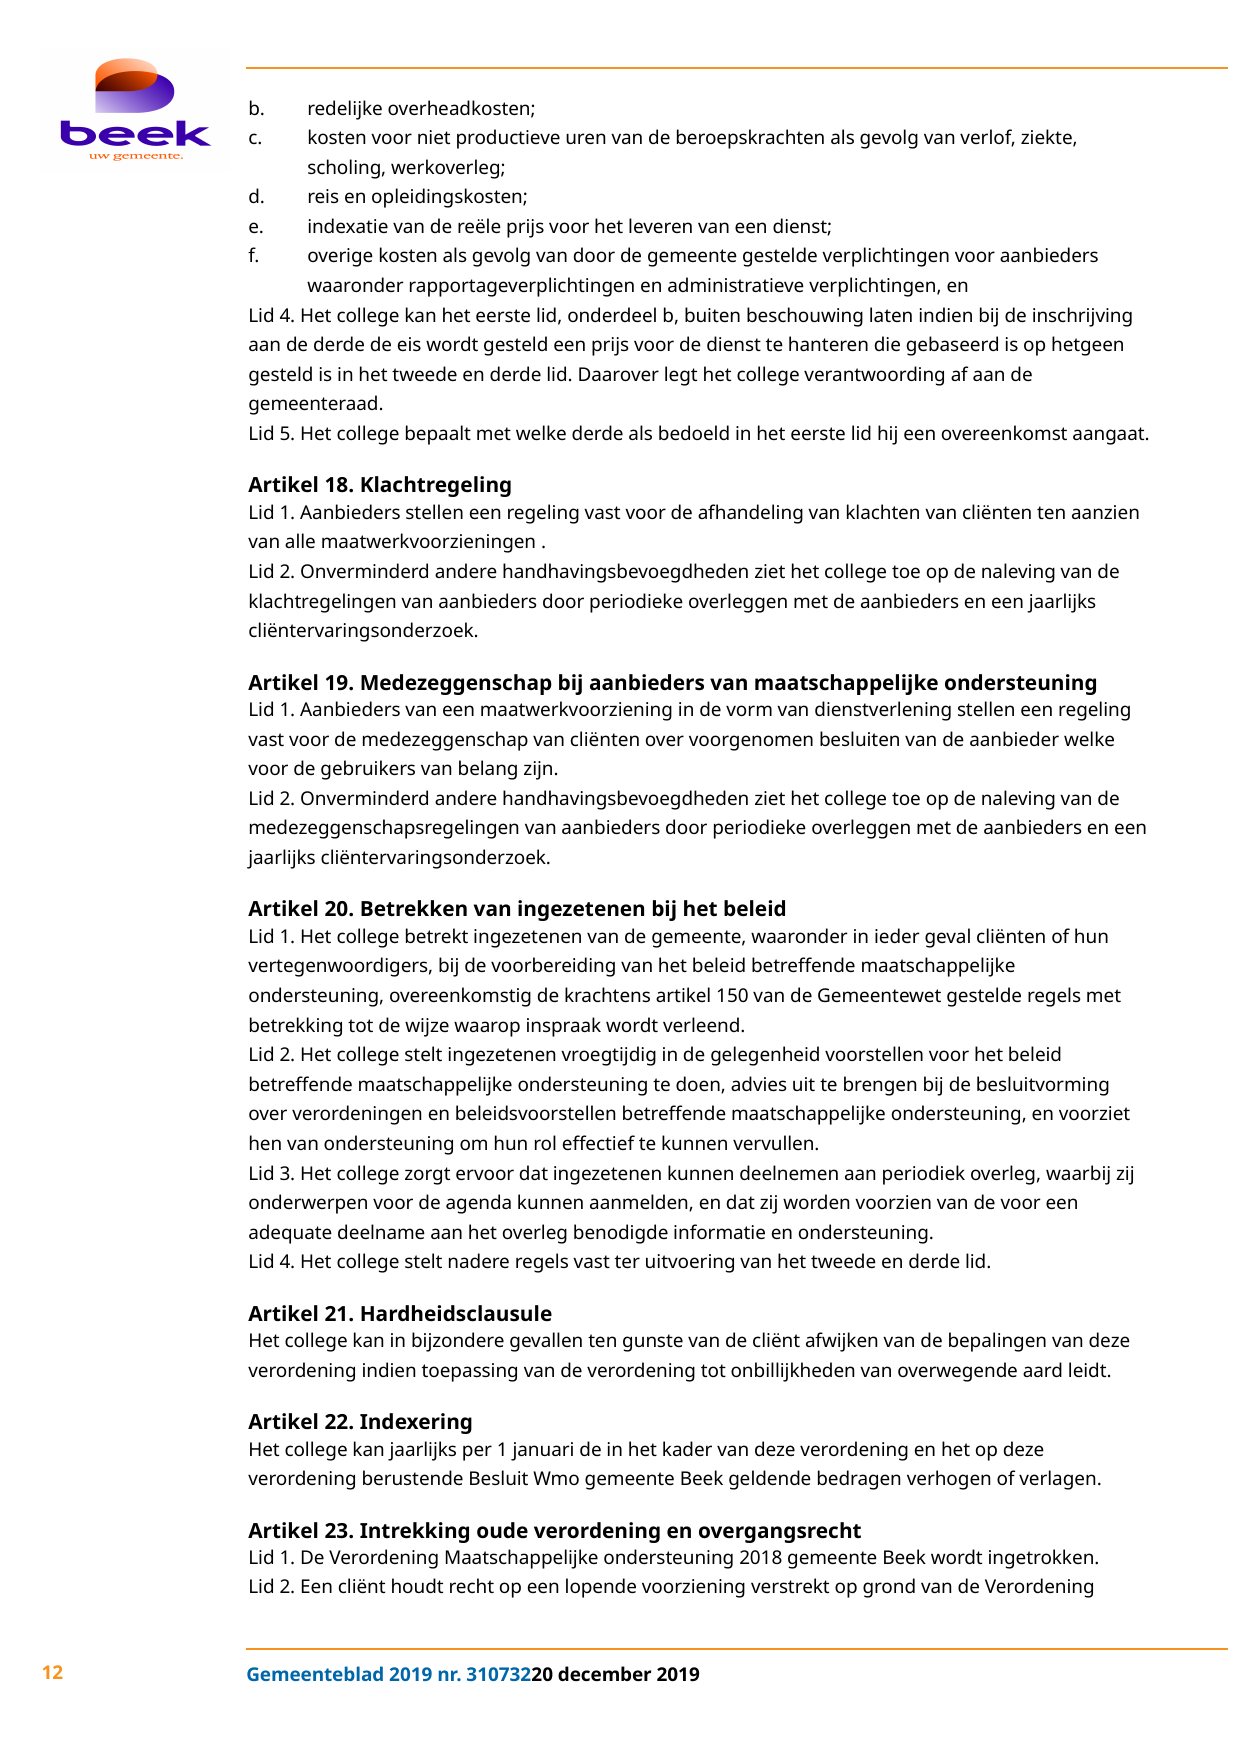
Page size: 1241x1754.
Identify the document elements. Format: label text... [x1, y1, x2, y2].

text Het college kan in bijzondere gevallen ten gunste van de cliënt afwijken van de bepalingen van deze verordening indien toepassing van de verordening tot onbillijkheden van overwegende aard leidt. [248, 1327, 1152, 1383]
text Lid 2. Een cliënt houdt recht op een lopende voorziening verstrekt op grond van de Verordening [248, 1574, 1152, 1599]
list overige kosten als gevolg van door de gemeente gestelde verplichtingen voor aanbieders waaronder rapportageverplichtingen en administratieve verplichtingen, en [248, 243, 1152, 298]
text Lid 1. Aanbieders van een maatwerkvoorziening in de vorm van dienstverlening stellen een regeling vast voor de medezeggenschap van cliënten over voorgenomen besluiten van de aanbieder welke voor de gebruikers van belang zijn. [248, 696, 1152, 781]
text Artikel 23. Intrekking oude verordening en overgangsrecht [248, 1516, 1152, 1544]
text Artikel 22. Indexering [248, 1407, 1152, 1436]
list kosten voor niet productieve uren van de beroepskrachten als gevolg van verlof, ziekte, scholing, werkoverleg; [248, 124, 1152, 180]
text Artikel 18. Klachtregeling [248, 471, 1152, 499]
text Artikel 20. Betrekken van ingezetenen bij het beleid [248, 894, 1152, 923]
text Artikel 21. Hardheidsclausule [248, 1299, 1152, 1327]
picture [41, 47, 231, 172]
list reis en opleidingskosten; [248, 183, 1152, 209]
text Lid 1. Aanbieders stellen een regeling vast voor de afhandeling van klachten van cliënten ten aanzien van alle maatwerkvoorzieningen . [248, 499, 1152, 554]
text Lid 1. Het college betrekt ingezetenen van de gemeente, waaronder in ieder geval cliënten of hun vertegenwoordigers, bij de voorbereiding van het beleid betreffende maatschappelijke ondersteuning, overeenkomstig de krachtens artikel 150 van de Gemeentewet gestelde regels met betrekking tot de wijze waarop inspraak wordt verleend. [248, 923, 1152, 1037]
list indexatie van de reële prijs voor het leveren van een dienst; [248, 213, 1152, 239]
text Lid 5. Het college bepaalt met welke derde als bedoeld in het eerste lid hij een overeenkomst aangaat. [248, 420, 1152, 446]
text Lid 1. De Verordening Maatschappelijke ondersteuning 2018 gemeente Beek wordt ingetrokken. [248, 1544, 1152, 1570]
text Lid 4. Het college stelt nadere regels vast ter uitvoering van het tweede en derde lid. [248, 1248, 1152, 1274]
text Lid 4. Het college kan het eerste lid, onderdeel b, buiten beschouwing laten indien bij de inschrijving aan de derde de eis wordt gesteld een prijs voor de dienst te hanteren die gebaseerd is op hetgeen gesteld is in het tweede en derde lid. Daarover legt het college verantwoording af aan de gemeenteraad. [248, 302, 1152, 416]
text Het college kan jaarlijks per 1 januari de in het kader van deze verordening en het op deze verordening berustende Besluit Wmo gemeente Beek geldende bedragen verhogen of verlagen. [248, 1436, 1152, 1491]
text Lid 2. Onverminderd andere handhavingsbevoegdheden ziet het college toe op de naleving van de klachtregelingen van aanbieders door periodieke overleggen met de aanbieders en een jaarlijks cliëntervaringsonderzoek. [248, 558, 1152, 643]
list redelijke overheadkosten; [248, 95, 1152, 121]
text Lid 2. Onverminderd andere handhavingsbevoegdheden ziet het college toe op de naleving van de medezeggenschapsregelingen van aanbieders door periodieke overleggen met de aanbieders en een jaarlijks cliëntervaringsonderzoek. [248, 785, 1152, 870]
text Artikel 19. Medezeggenschap bij aanbieders van maatschappelijke ondersteuning [248, 668, 1152, 696]
text Lid 2. Het college stelt ingezetenen vroegtijdig in de gelegenheid voorstellen voor het beleid betreffende maatschappelijke ondersteuning te doen, advies uit te brengen bij de besluitvorming over verordeningen en beleidsvoorstellen betreffende maatschappelijke ondersteuning, en voorziet hen van ondersteuning om hun rol effectief te kunnen vervullen. [248, 1041, 1152, 1156]
text Lid 3. Het college zorgt ervoor dat ingezetenen kunnen deelnemen aan periodiek overleg, waarbij zij onderwerpen voor de agenda kunnen aanmelden, en dat zij worden voorzien van de voor een adequate deelname aan het overleg benodigde informatie en ondersteuning. [248, 1160, 1152, 1244]
